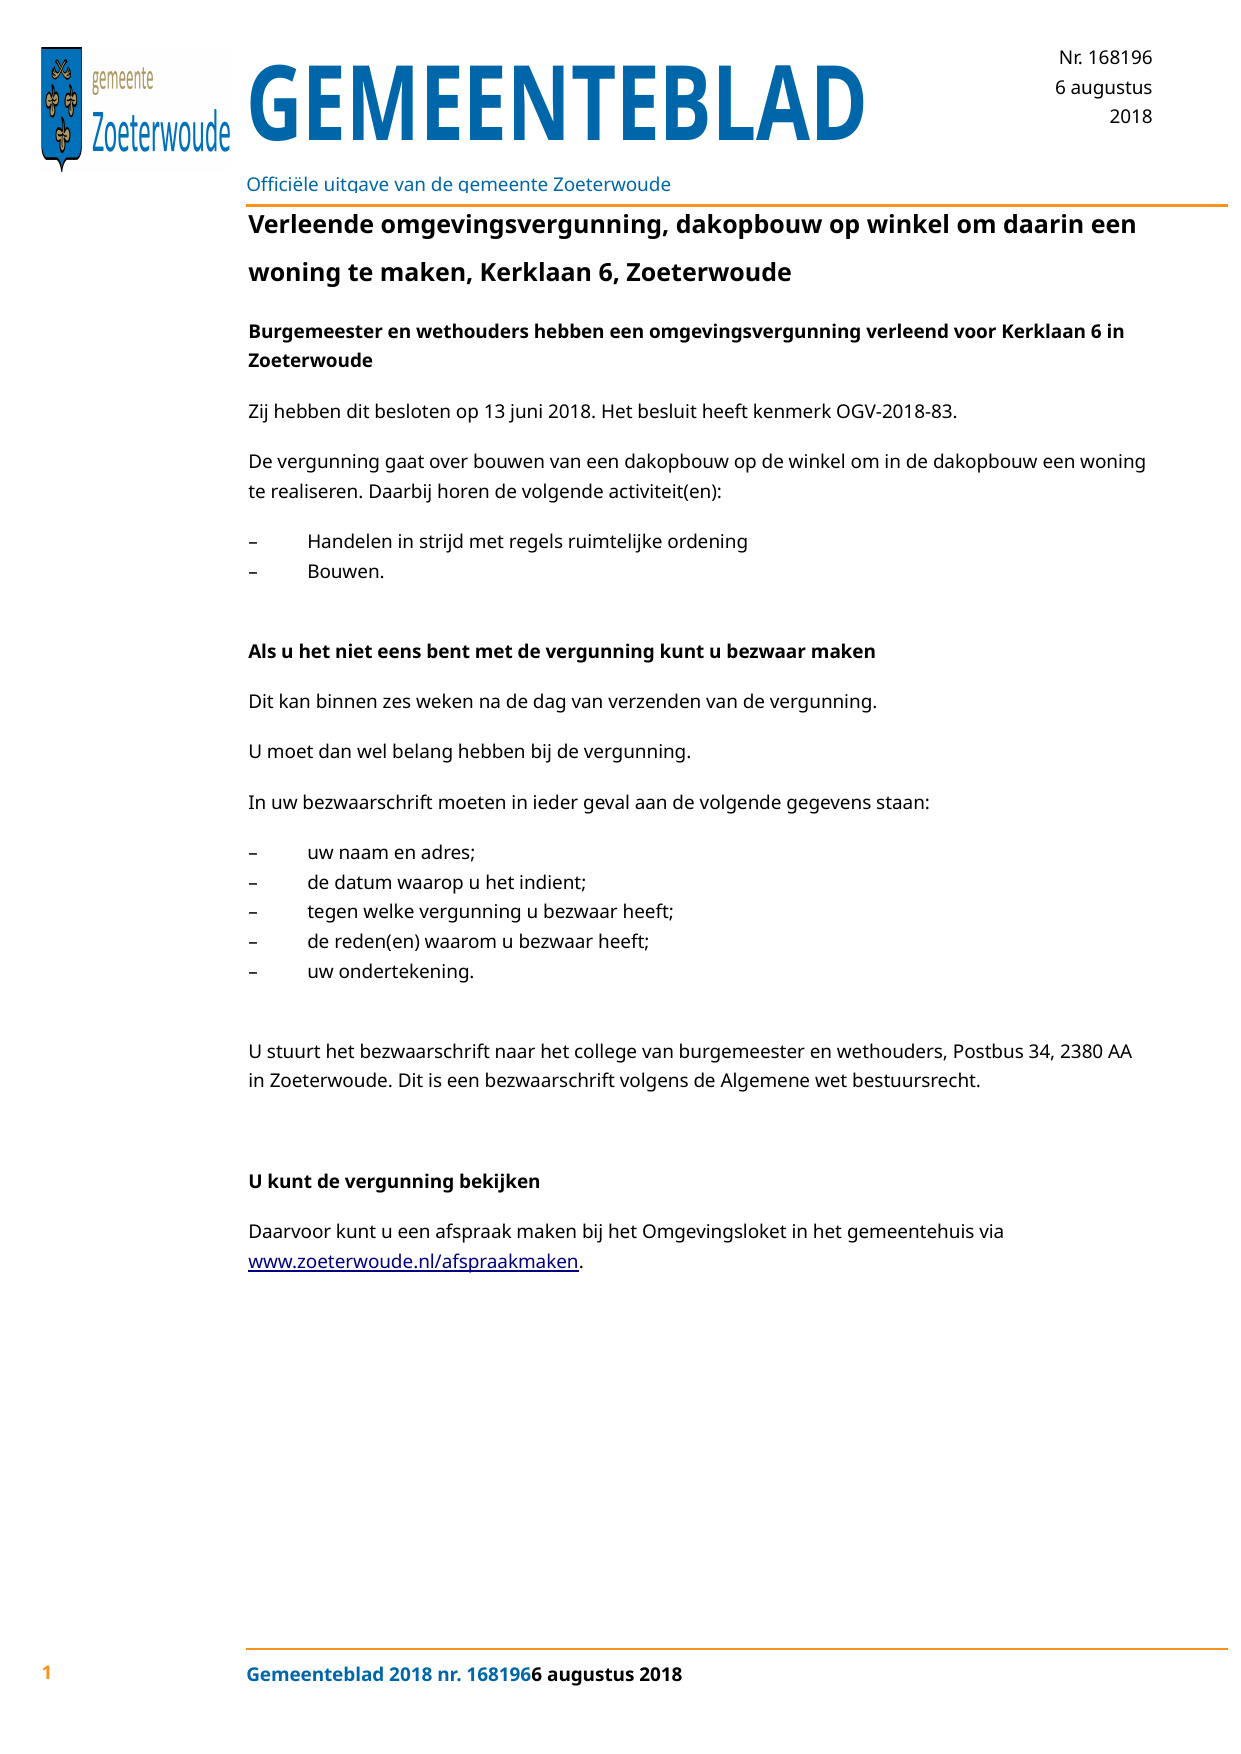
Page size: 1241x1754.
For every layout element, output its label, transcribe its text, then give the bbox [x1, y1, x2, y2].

list Handelen in strijd met regels ruimtelijke ordening [248, 528, 1152, 554]
text Burgemeester en wethouders hebben een omgevingsvergunning verleend voor Kerklaan 6 in Zoeterwoude [248, 318, 1152, 373]
picture [41, 47, 231, 172]
list uw ondertekening. [248, 958, 1152, 984]
text Als u het niet eens bent met de vergunning kunt u bezwaar maken [248, 638, 1152, 664]
text In uw bezwaarschrift moeten in ieder geval aan de volgende gegevens staan: [248, 789, 1152, 815]
text Daarvoor kunt u een afspraak maken bij het Omgevingsloket in het gemeentehuis via www.zoeterwoude.nl/afspraakmaken. [248, 1219, 1152, 1274]
text U kunt de vergunning bekijken [248, 1168, 1152, 1194]
list Bouwen. [248, 558, 1152, 584]
list tegen welke vergunning u bezwaar heeft; [248, 899, 1152, 924]
text Dit kan binnen zes weken na de dag van verzenden van de vergunning. [248, 688, 1152, 714]
list de datum waarop u het indient; [248, 869, 1152, 895]
list de reden(en) waarom u bezwaar heeft; [248, 928, 1152, 954]
text U moet dan wel belang hebben bij de vergunning. [248, 739, 1152, 764]
text U stuurt het bezwaarschrift naar het college van burgemeester en wethouders, Postbus 34, 2380 AA in Zoeterwoude. Dit is een bezwaarschrift volgens de Algemene wet bestuursrecht. [248, 1038, 1152, 1093]
text Verleende omgevingsvergunning, dakopbouw op winkel om daarin een woning te maken, Kerklaan 6, Zoeterwoude [248, 207, 1152, 288]
text De vergunning gaat over bouwen van een dakopbouw op de winkel om in de dakopbouw een woning te realiseren. Daarbij horen de volgende activiteit(en): [248, 448, 1152, 504]
list uw naam en adres; [248, 839, 1152, 865]
text Zij hebben dit besloten op 13 juni 2018. Het besluit heeft kenmerk OGV-2018-83. [248, 398, 1152, 424]
